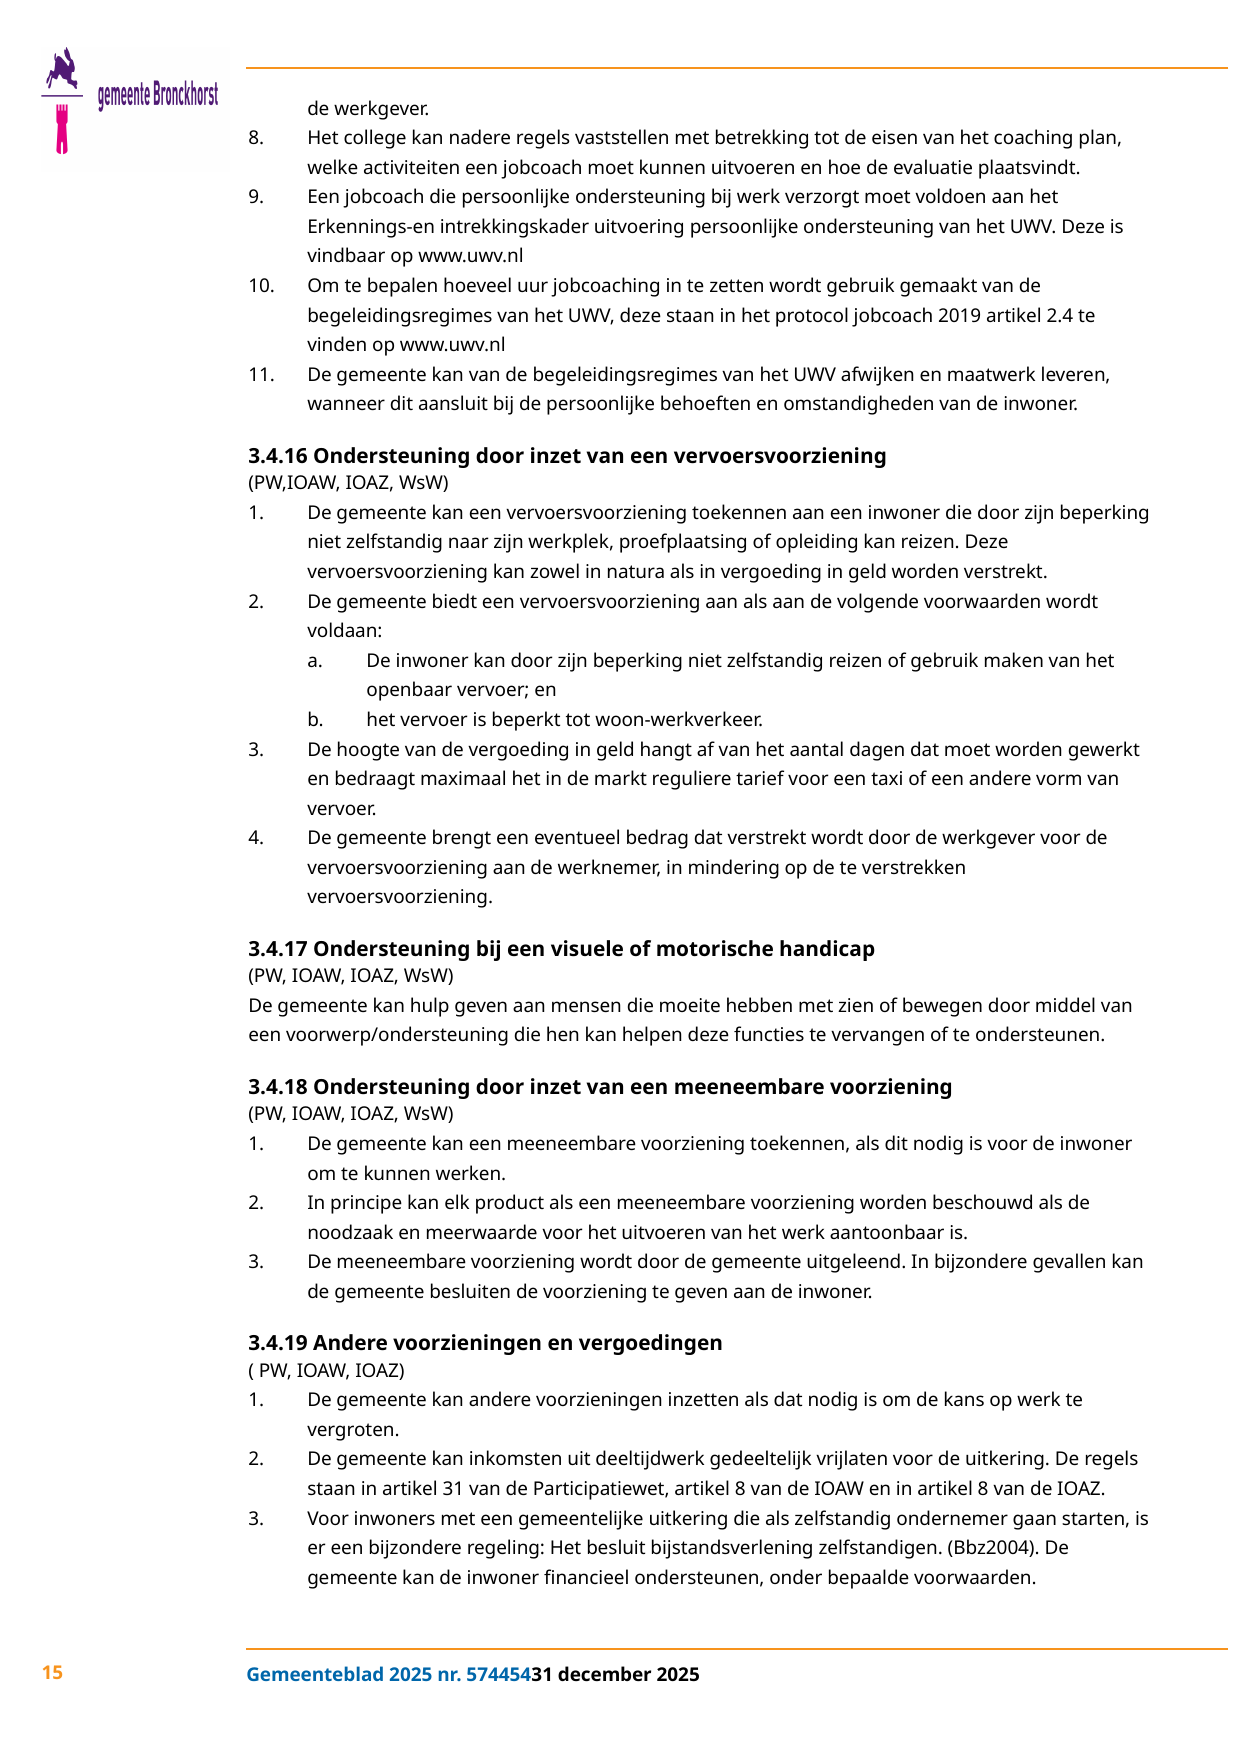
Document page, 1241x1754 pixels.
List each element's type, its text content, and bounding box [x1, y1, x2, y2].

text (PW,IOAW, IOAZ, WsW) [248, 469, 1152, 495]
text (PW, IOAW, IOAZ, WsW) [248, 962, 1152, 988]
list De gemeente kan een meeneembare voorziening toekennen, als dit nodig is voor de inwoner om te kunnen werken. [248, 1130, 1152, 1185]
list De gemeente kan inkomsten uit deeltijdwerk gedeeltelijk vrijlaten voor de uitkering. De regels staan in artikel 31 van de Participatiewet, artikel 8 van de IOAW en in artikel 8 van de IOAZ. [248, 1446, 1152, 1501]
list In principe kan elk product als een meeneembare voorziening worden beschouwd als de noodzaak en meerwaarde voor het uitvoeren van het werk aantoonbaar is. [248, 1189, 1152, 1244]
text De gemeente kan hulp geven aan mensen die moeite hebben met zien of bewegen door middel van een voorwerp/ondersteuning die hen kan helpen deze functies te vervangen of te ondersteunen. [248, 992, 1152, 1047]
text 3.4.19 Andere voorzieningen en vergoedingen [248, 1328, 1152, 1357]
list De gemeente kan van de begeleidingsregimes van het UWV afwijken en maatwerk leveren, wanneer dit aansluit bij de persoonlijke behoeften en omstandigheden van de inwoner. [248, 361, 1152, 416]
picture [41, 47, 231, 172]
list Een jobcoach die persoonlijke ondersteuning bij werk verzorgt moet voldoen aan het Erkennings-en intrekkingskader uitvoering persoonlijke ondersteuning van het UWV. Deze is vindbaar op www.uwv.nl [248, 183, 1152, 268]
list De inwoner kan door zijn beperking niet zelfstandig reizen of gebruik maken van het openbaar vervoer; en [307, 647, 1152, 702]
text 3.4.16 Ondersteuning door inzet van een vervoersvoorziening [248, 441, 1152, 469]
list Om te bepalen hoeveel uur jobcoaching in te zetten wordt gebruik gemaakt van de begeleidingsregimes van het UWV, deze staan in het protocol jobcoach 2019 artikel 2.4 te vinden op www.uwv.nl [248, 272, 1152, 357]
list De meeneembare voorziening wordt door de gemeente uitgeleend. In bijzondere gevallen kan de gemeente besluiten de voorziening te geven aan de inwoner. [248, 1248, 1152, 1304]
text (PW, IOAW, IOAZ, WsW) [248, 1101, 1152, 1126]
list Het college kan nadere regels vaststellen met betrekking tot de eisen van het coaching plan, welke activiteiten een jobcoach moet kunnen uitvoeren en hoe de evaluatie plaatsvindt. [248, 124, 1152, 180]
list De gemeente brengt een eventueel bedrag dat verstrekt wordt door de werkgever voor de vervoersvoorziening aan de werknemer, in mindering op de te verstrekken vervoersvoorziening. [248, 824, 1152, 909]
list De gemeente kan andere voorzieningen inzetten als dat nodig is om de kans op werk te vergroten. [248, 1386, 1152, 1442]
list De hoogte van de vergoeding in geld hangt af van het aantal dagen dat moet worden gewerkt en bedraagt maximaal het in de markt reguliere tarief voor een taxi of een andere vorm van vervoer. [248, 736, 1152, 821]
text 3.4.17 Ondersteuning bij een visuele of motorische handicap [248, 934, 1152, 962]
list De gemeente biedt een vervoersvoorziening aan als aan de volgende voorwaarden wordt voldaan: [248, 588, 1152, 643]
list De gemeente kan een vervoersvoorziening toekennen aan een inwoner die door zijn beperking niet zelfstandig naar zijn werkplek, proefplaatsing of opleiding kan reizen. Deze vervoersvoorziening kan zowel in natura als in vergoeding in geld worden verstrekt. [248, 499, 1152, 584]
text 3.4.18 Ondersteuning door inzet van een meeneembare voorziening [248, 1072, 1152, 1101]
list het vervoer is beperkt tot woon-werkverkeer. [307, 706, 1152, 732]
list Voor inwoners met een gemeentelijke uitkering die als zelfstandig ondernemer gaan starten, is er een bijzondere regeling: Het besluit bijstandsverlening zelfstandigen. (Bbz2004). De gemeente kan de inwoner financieel ondersteunen, onder bepaalde voorwaarden. [248, 1505, 1152, 1590]
list de werkgever. [248, 95, 1152, 121]
text ( PW, IOAW, IOAZ) [248, 1357, 1152, 1383]
